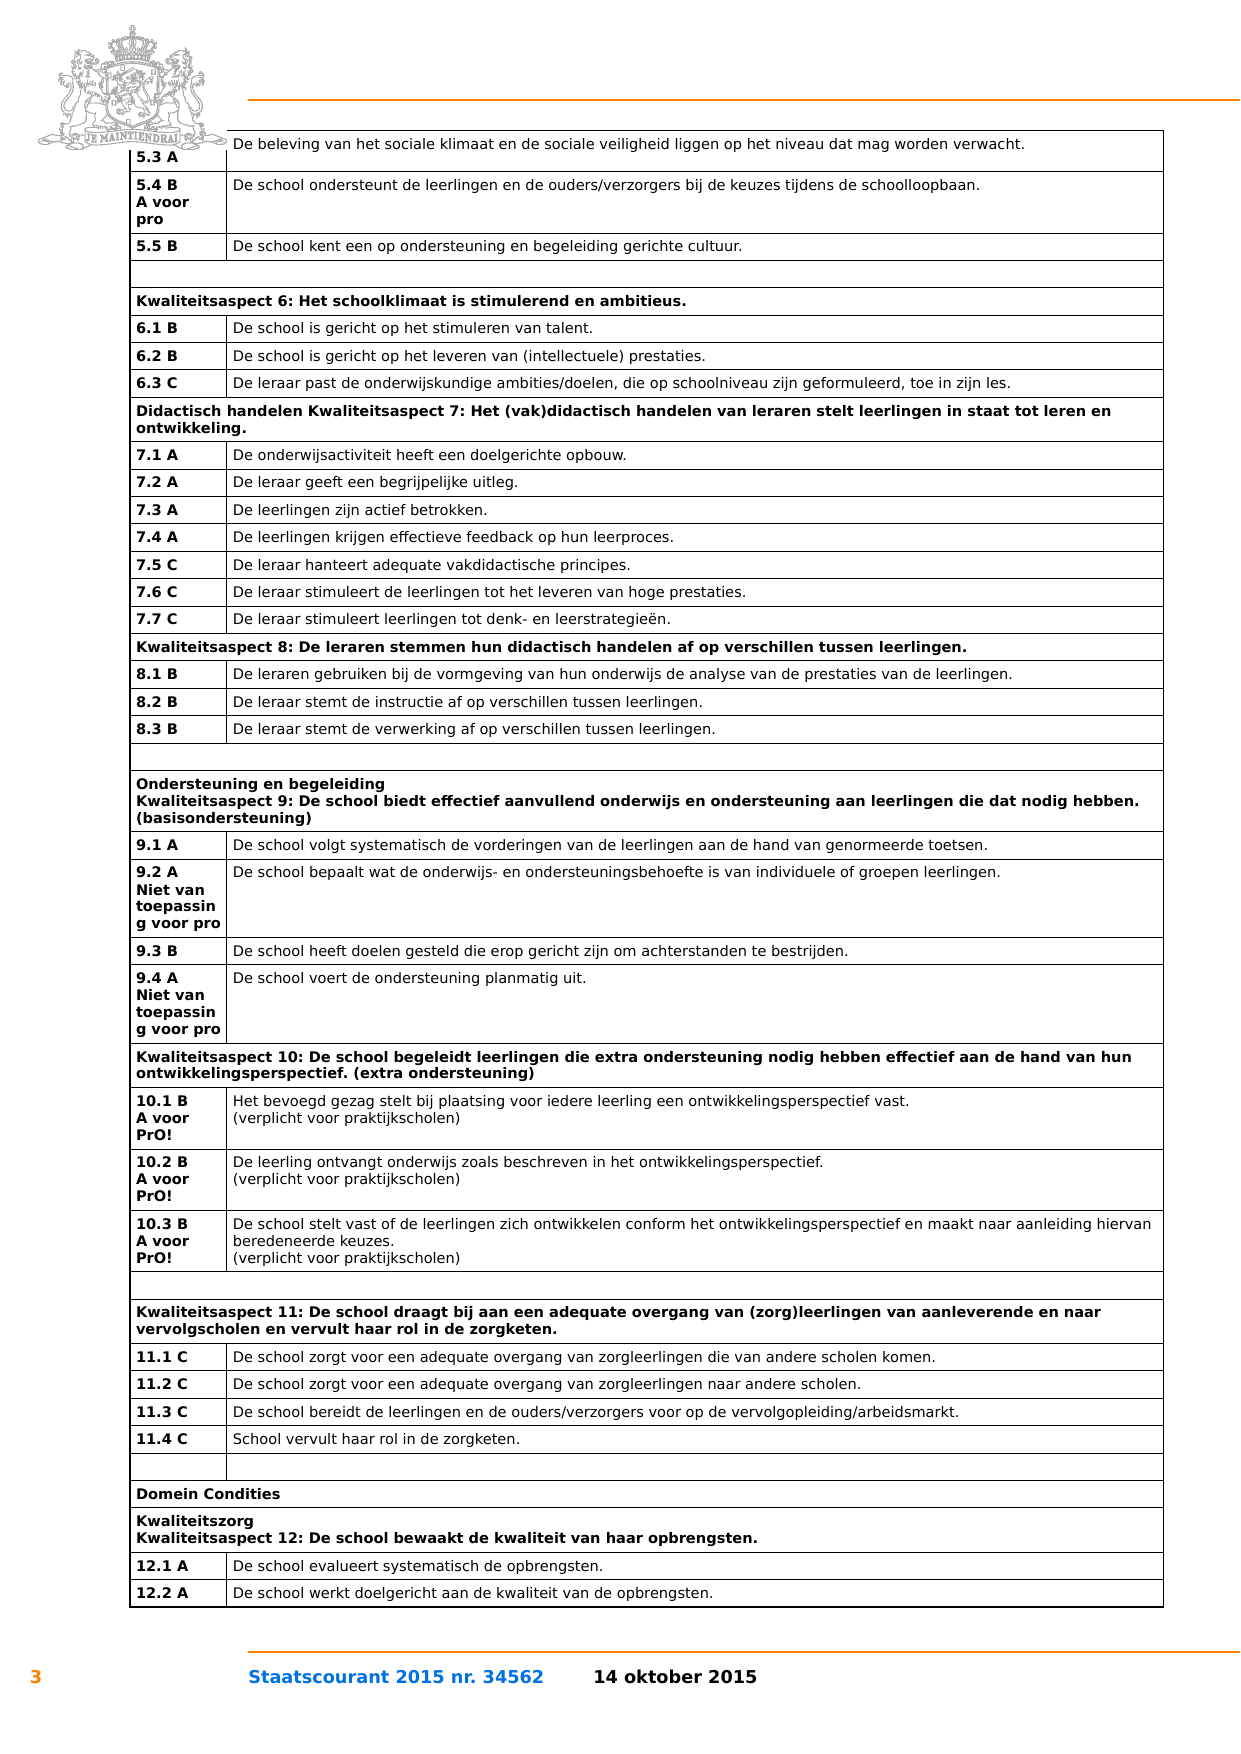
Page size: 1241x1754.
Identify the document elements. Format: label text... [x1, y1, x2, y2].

table_cell De leraren gebruiken bij de vormgeving van hun onderwijs de analyse van de prestaties van de leerlingen. [227, 661, 1163, 688]
table_cell De school werkt doelgericht aan de kwaliteit van de opbrengsten. [227, 1580, 1163, 1606]
table_cell 12.1 A [131, 1553, 226, 1579]
table_cell 6.2 B [131, 343, 226, 369]
picture [38, 25, 227, 150]
table_cell 10.2 B A voor PrO! [131, 1150, 226, 1210]
table_cell 8.2 B [131, 689, 226, 715]
table_cell De school bepaalt wat de onderwijs- en ondersteuningsbehoefte is van individuele of groepen leerlingen. [227, 860, 1163, 937]
table_cell 5.5 B [131, 234, 226, 260]
table_cell Kwaliteitsaspect 8: De leraren stemmen hun didactisch handelen af op verschillen tussen leerlingen. [131, 634, 1163, 660]
table_cell 7.7 C [131, 607, 226, 633]
table_cell De beleving van het sociale klimaat en de sociale veiligheid liggen op het niveau dat mag worden verwacht. [227, 131, 1163, 171]
table_cell Kwaliteitsaspect 6: Het schoolklimaat is stimulerend en ambitieus. [131, 288, 1163, 314]
table_cell Het bevoegd gezag stelt bij plaatsing voor iedere leerling een ontwikkelingsperspectief vast. (verplicht voor praktijkscholen) [227, 1088, 1163, 1148]
table_cell Ondersteuning en begeleiding Kwaliteitsaspect 9: De school biedt effectief aanvullend onderwijs en ondersteuning aan leerlingen die dat nodig hebben. (basisondersteuning) [131, 771, 1163, 831]
table_cell [131, 744, 1163, 770]
table_cell 7.6 C [131, 579, 226, 606]
table_cell De school stelt vast of de leerlingen zich ontwikkelen conform het ontwikkelingsperspectief en maakt naar aanleiding hiervan beredeneerde keuzes. (verplicht voor praktijkscholen) [227, 1211, 1163, 1271]
table_cell De school evalueert systematisch de opbrengsten. [227, 1553, 1163, 1579]
table_cell 7.3 A [131, 497, 226, 523]
table_cell De school bereidt de leerlingen en de ouders/verzorgers voor op de vervolgopleiding/arbeidsmarkt. [227, 1399, 1163, 1425]
table_cell 5.4 B A voor pro [131, 172, 226, 232]
table_cell Didactisch handelen Kwaliteitsaspect 7: Het (vak)didactisch handelen van leraren stelt leerlingen in staat tot leren en ontwikkeling. [131, 398, 1163, 441]
table_cell 8.3 B [131, 716, 226, 742]
table_cell Kwaliteitsaspect 11: De school draagt bij aan een adequate overgang van (zorg)leerlingen van aanleverende en naar vervolgscholen en vervult haar rol in de zorgketen. [131, 1300, 1163, 1343]
table_cell De school volgt systematisch de vorderingen van de leerlingen aan de hand van genormeerde toetsen. [227, 832, 1163, 859]
table_cell 10.1 B A voor PrO! [131, 1088, 226, 1148]
table_cell [131, 1272, 1163, 1298]
table_cell 9.1 A [131, 832, 226, 859]
table_cell 9.3 B [131, 938, 226, 964]
table_cell [131, 261, 1163, 287]
table_cell De leraar stemt de verwerking af op verschillen tussen leerlingen. [227, 716, 1163, 742]
table_cell 11.2 C [131, 1371, 226, 1398]
table_cell De leerlingen zijn actief betrokken. [227, 497, 1163, 523]
table_cell 9.4 A Niet van toepassing voor pro [131, 965, 226, 1043]
table_cell 11.1 C [131, 1344, 226, 1370]
table_cell De school is gericht op het stimuleren van talent. [227, 316, 1163, 342]
table_cell De school zorgt voor een adequate overgang van zorgleerlingen die van andere scholen komen. [227, 1344, 1163, 1370]
table_cell De leraar past de onderwijskundige ambities/doelen, die op schoolniveau zijn geformuleerd, toe in zijn les. [227, 370, 1163, 397]
table_cell De school is gericht op het leveren van (intellectuele) prestaties. [227, 343, 1163, 369]
table_cell 7.5 C [131, 552, 226, 578]
table_cell De school voert de ondersteuning planmatig uit. [227, 965, 1163, 1043]
table_cell 11.3 C [131, 1399, 226, 1425]
table_cell [227, 1454, 1163, 1480]
table_cell De leerling ontvangt onderwijs zoals beschreven in het ontwikkelingsperspectief. (verplicht voor praktijkscholen) [227, 1150, 1163, 1210]
table_cell 7.4 A [131, 524, 226, 551]
table_cell 11.4 C [131, 1426, 226, 1452]
table_cell Domein Condities [131, 1481, 1163, 1507]
table_cell De leerlingen krijgen effectieve feedback op hun leerproces. [227, 524, 1163, 551]
table_cell School vervult haar rol in de zorgketen. [227, 1426, 1163, 1452]
table_cell [131, 1454, 226, 1480]
table_cell 6.1 B [131, 316, 226, 342]
table_cell Kwaliteitszorg Kwaliteitsaspect 12: De school bewaakt de kwaliteit van haar opbrengsten. [131, 1508, 1163, 1552]
table_cell De school zorgt voor een adequate overgang van zorgleerlingen naar andere scholen. [227, 1371, 1163, 1398]
table_cell 7.1 A [131, 442, 226, 468]
table_cell De school kent een op ondersteuning en begeleiding gerichte cultuur. [227, 234, 1163, 260]
table_cell De leraar hanteert adequate vakdidactische principes. [227, 552, 1163, 578]
table_cell 6.3 C [131, 370, 226, 397]
table_cell 12.2 A [131, 1580, 226, 1606]
table_cell 9.2 A Niet van toepassing voor pro [131, 860, 226, 937]
table_cell De leraar geeft een begrijpelijke uitleg. [227, 470, 1163, 496]
table_cell 10.3 B A voor PrO! [131, 1211, 226, 1271]
table_cell De leraar stimuleert de leerlingen tot het leveren van hoge prestaties. [227, 579, 1163, 606]
table_cell De onderwijsactiviteit heeft een doelgerichte opbouw. [227, 442, 1163, 468]
table_cell 8.1 B [131, 661, 226, 688]
table_cell De school ondersteunt de leerlingen en de ouders/verzorgers bij de keuzes tijdens de schoolloopbaan. [227, 172, 1163, 232]
table_cell Kwaliteitsaspect 10: De school begeleidt leerlingen die extra ondersteuning nodig hebben effectief aan de hand van hun ontwikkelingsperspectief. (extra ondersteuning) [131, 1044, 1163, 1087]
table_cell 7.2 A [131, 470, 226, 496]
table_cell 5.3 A [131, 150, 226, 171]
table_cell De leraar stimuleert leerlingen tot denk- en leerstrategieën. [227, 607, 1163, 633]
table_cell De leraar stemt de instructie af op verschillen tussen leerlingen. [227, 689, 1163, 715]
table_cell De school heeft doelen gesteld die erop gericht zijn om achterstanden te bestrijden. [227, 938, 1163, 964]
